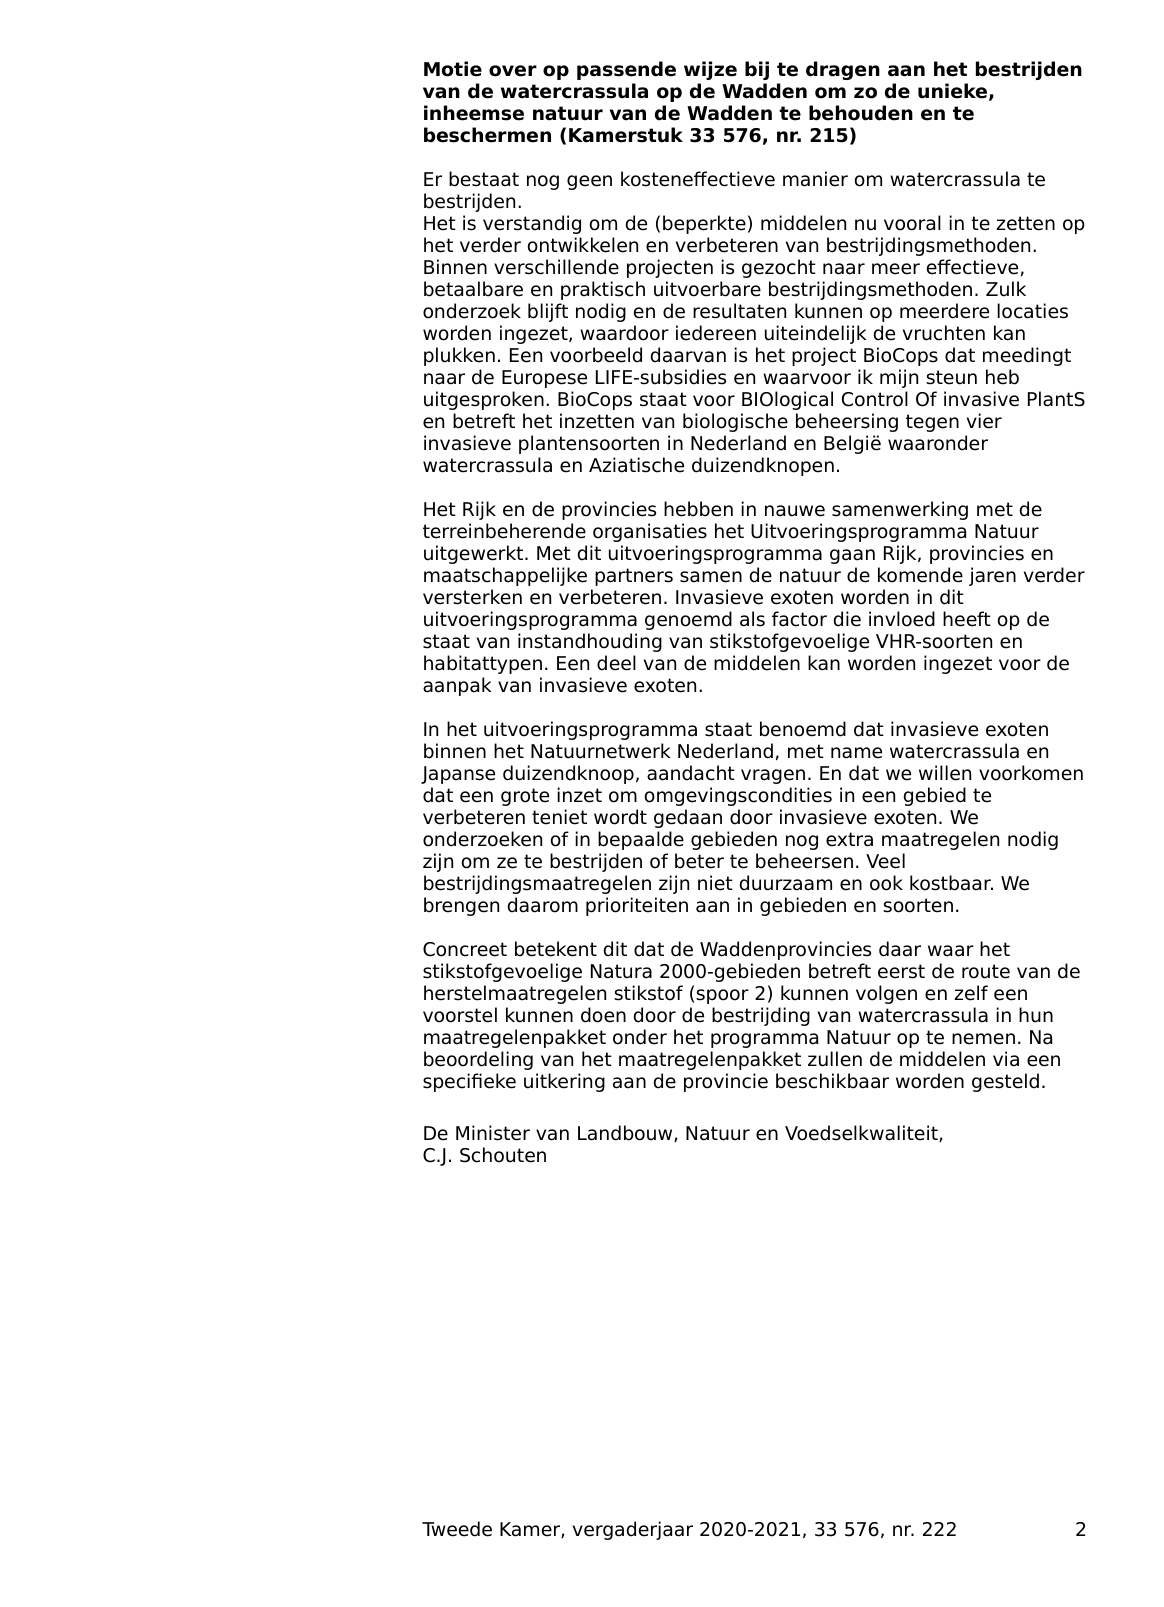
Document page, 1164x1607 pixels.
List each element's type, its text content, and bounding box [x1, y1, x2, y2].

text Het is verstandig om de (beperkte) middelen nu vooral in te zetten op het verder ontwikkelen en verbeteren van bestrijdingsmethoden. Binnen verschillende projecten is gezocht naar meer effectieve, betaalbare en praktisch uitvoerbare bestrijdingsmethoden. Zulk onderzoek blijft nodig en de resultaten kunnen op meerdere locaties worden ingezet, waardoor iedereen uiteindelijk de vruchten kan plukken. Een voorbeeld daarvan is het project BioCops dat meedingt naar de Europese LIFE-subsidies en waarvoor ik mijn steun heb uitgesproken. BioCops staat voor BIOlogical Control Of invasive PlantS en betreft het inzetten van biologische beheersing tegen vier invasieve plantensoorten in Nederland en België waaronder watercrassula en Aziatische duizendknopen. [422, 213, 1087, 477]
text Het Rijk en de provincies hebben in nauwe samenwerking met de terreinbeherende organisaties het Uitvoeringsprogramma Natuur uitgewerkt. Met dit uitvoeringsprogramma gaan Rijk, provincies en maatschappelijke partners samen de natuur de komende jaren verder versterken en verbeteren. Invasieve exoten worden in dit uitvoeringsprogramma genoemd als factor die invloed heeft op de staat van instandhouding van stikstofgevoelige VHR-soorten en habitattypen. Een deel van de middelen kan worden ingezet voor de aanpak van invasieve exoten. [422, 499, 1087, 697]
subtitle Motie over op passende wijze bij te dragen aan het bestrijden van de watercrassula op de Wadden om zo de unieke, inheemse natuur van de Wadden te behouden en te beschermen (Kamerstuk 33 576, nr. 215) [422, 59, 1087, 147]
text Er bestaat nog geen kosteneffectieve manier om watercrassula te bestrijden. [422, 169, 1087, 213]
text Concreet betekent dit dat de Waddenprovincies daar waar het stikstofgevoelige Natura 2000-gebieden betreft eerst de route van de herstelmaatregelen stikstof (spoor 2) kunnen volgen en zelf een voorstel kunnen doen door de bestrijding van watercrassula in hun maatregelenpakket onder het programma Natuur op te nemen. Na beoordeling van het maatregelenpakket zullen de middelen via een specifieke uitkering aan de provincie beschikbaar worden gesteld. [422, 939, 1087, 1093]
text In het uitvoeringsprogramma staat benoemd dat invasieve exoten binnen het Natuurnetwerk Nederland, met name watercrassula en Japanse duizendknoop, aandacht vragen. En dat we willen voorkomen dat een grote inzet om omgevingscondities in een gebied te verbeteren teniet wordt gedaan door invasieve exoten. We onderzoeken of in bepaalde gebieden nog extra maatregelen nodig zijn om ze te bestrijden of beter te beheersen. Veel bestrijdingsmaatregelen zijn niet duurzaam en ook kostbaar. We brengen daarom prioriteiten aan in gebieden en soorten. [422, 719, 1087, 917]
text De Minister van Landbouw, Natuur en Voedselkwaliteit, C.J. Schouten [422, 1123, 1087, 1167]
